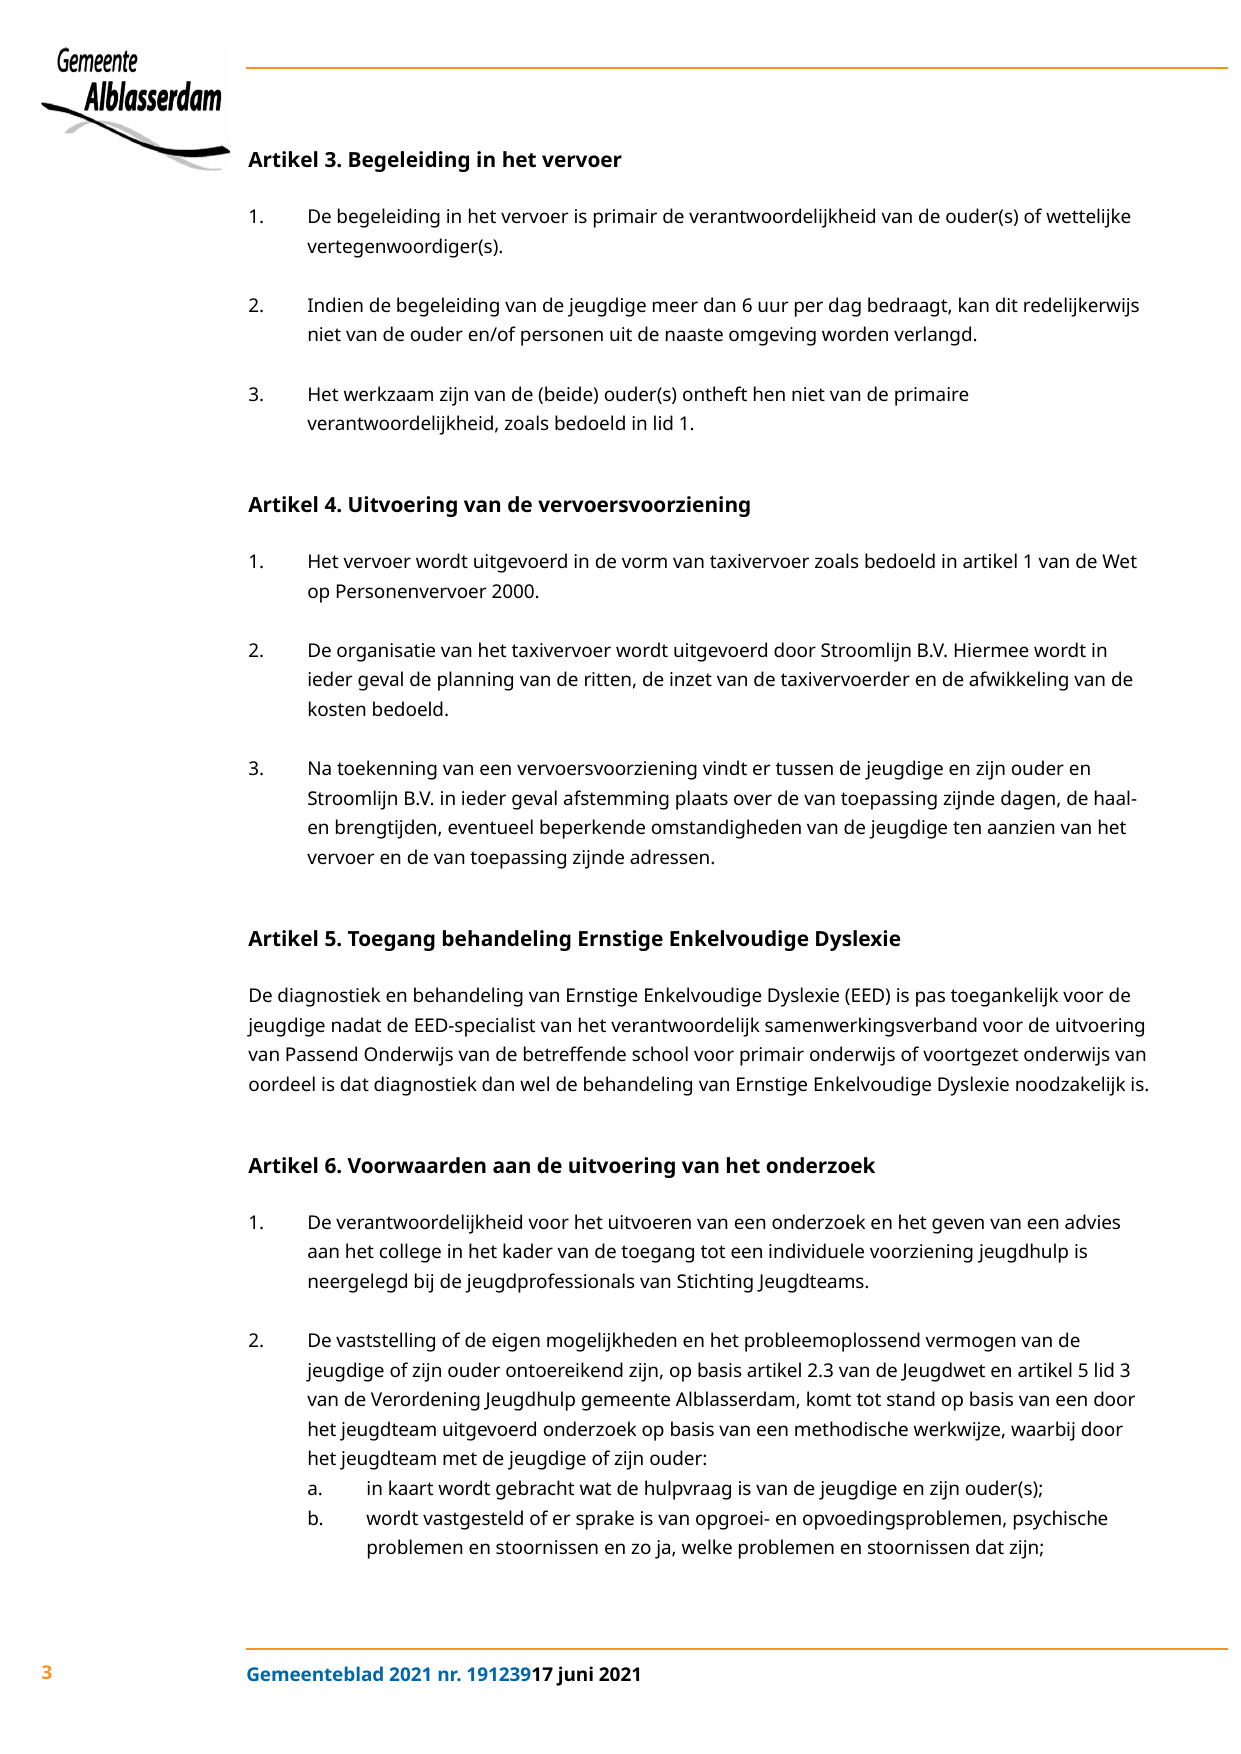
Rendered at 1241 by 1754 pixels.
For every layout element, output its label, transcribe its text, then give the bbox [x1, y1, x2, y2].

list in kaart wordt gebracht wat de hulpvraag is van de jeugdige en zijn ouder(s); [307, 1475, 1152, 1501]
list De begeleiding in het vervoer is primair de verantwoordelijkheid van de ouder(s) of wettelijke vertegenwoordiger(s). [248, 203, 1152, 258]
list De vaststelling of de eigen mogelijkheden en het probleemoplossend vermogen van de jeugdige of zijn ouder ontoereikend zijn, op basis artikel 2.3 van de Jeugdwet en artikel 5 lid 3 van de Verordening Jeugdhulp gemeente Alblasserdam, komt tot stand op basis van een door het jeugdteam uitgevoerd onderzoek op basis van een methodische werkwijze, waarbij door het jeugdteam met de jeugdige of zijn ouder: [248, 1327, 1152, 1471]
list wordt vastgesteld of er sprake is van opgroei- en opvoedingsproblemen, psychische problemen en stoornissen en zo ja, welke problemen en stoornissen dat zijn; [307, 1505, 1152, 1560]
list Indien de begeleiding van de jeugdige meer dan 6 uur per dag bedraagt, kan dit redelijkerwijs niet van de ouder en/of personen uit de naaste omgeving worden verlangd. [248, 292, 1152, 347]
picture [41, 47, 231, 172]
list Het vervoer wordt uitgevoerd in de vorm van taxivervoer zoals bedoeld in artikel 1 van de Wet op Personenvervoer 2000. [248, 548, 1152, 604]
text Artikel 3. Begeleiding in het vervoer [248, 145, 1152, 174]
list De verantwoordelijkheid voor het uitvoeren van een onderzoek en het geven van een advies aan het college in het kader van de toegang tot een individuele voorziening jeugdhulp is neergelegd bij de jeugdprofessionals van Stichting Jeugdteams. [248, 1209, 1152, 1294]
text Artikel 4. Uitvoering van de vervoersvoorziening [248, 490, 1152, 519]
text Artikel 6. Voorwaarden aan de uitvoering van het onderzoek [248, 1151, 1152, 1179]
list De organisatie van het taxivervoer wordt uitgevoerd door Stroomlijn B.V. Hiermee wordt in ieder geval de planning van de ritten, de inzet van de taxivervoerder en de afwikkeling van de kosten bedoeld. [248, 637, 1152, 722]
list Na toekenning van een vervoersvoorziening vindt er tussen de jeugdige en zijn ouder en Stroomlijn B.V. in ieder geval afstemming plaats over de van toepassing zijnde dagen, de haal- en brengtijden, eventueel beperkende omstandigheden van de jeugdige ten aanzien van het vervoer en de van toepassing zijnde adressen. [248, 755, 1152, 870]
text Artikel 5. Toegang behandeling Ernstige Enkelvoudige Dyslexie [248, 924, 1152, 953]
text De diagnostiek en behandeling van Ernstige Enkelvoudige Dyslexie (EED) is pas toegankelijk voor de jeugdige nadat de EED-specialist van het verantwoordelijk samenwerkingsverband voor de uitvoering van Passend Onderwijs van de betreffende school voor primair onderwijs of voortgezet onderwijs van oordeel is dat diagnostiek dan wel de behandeling van Ernstige Enkelvoudige Dyslexie noodzakelijk is. [248, 982, 1152, 1097]
list Het werkzaam zijn van de (beide) ouder(s) ontheft hen niet van de primaire verantwoordelijkheid, zoals bedoeld in lid 1. [248, 381, 1152, 436]
